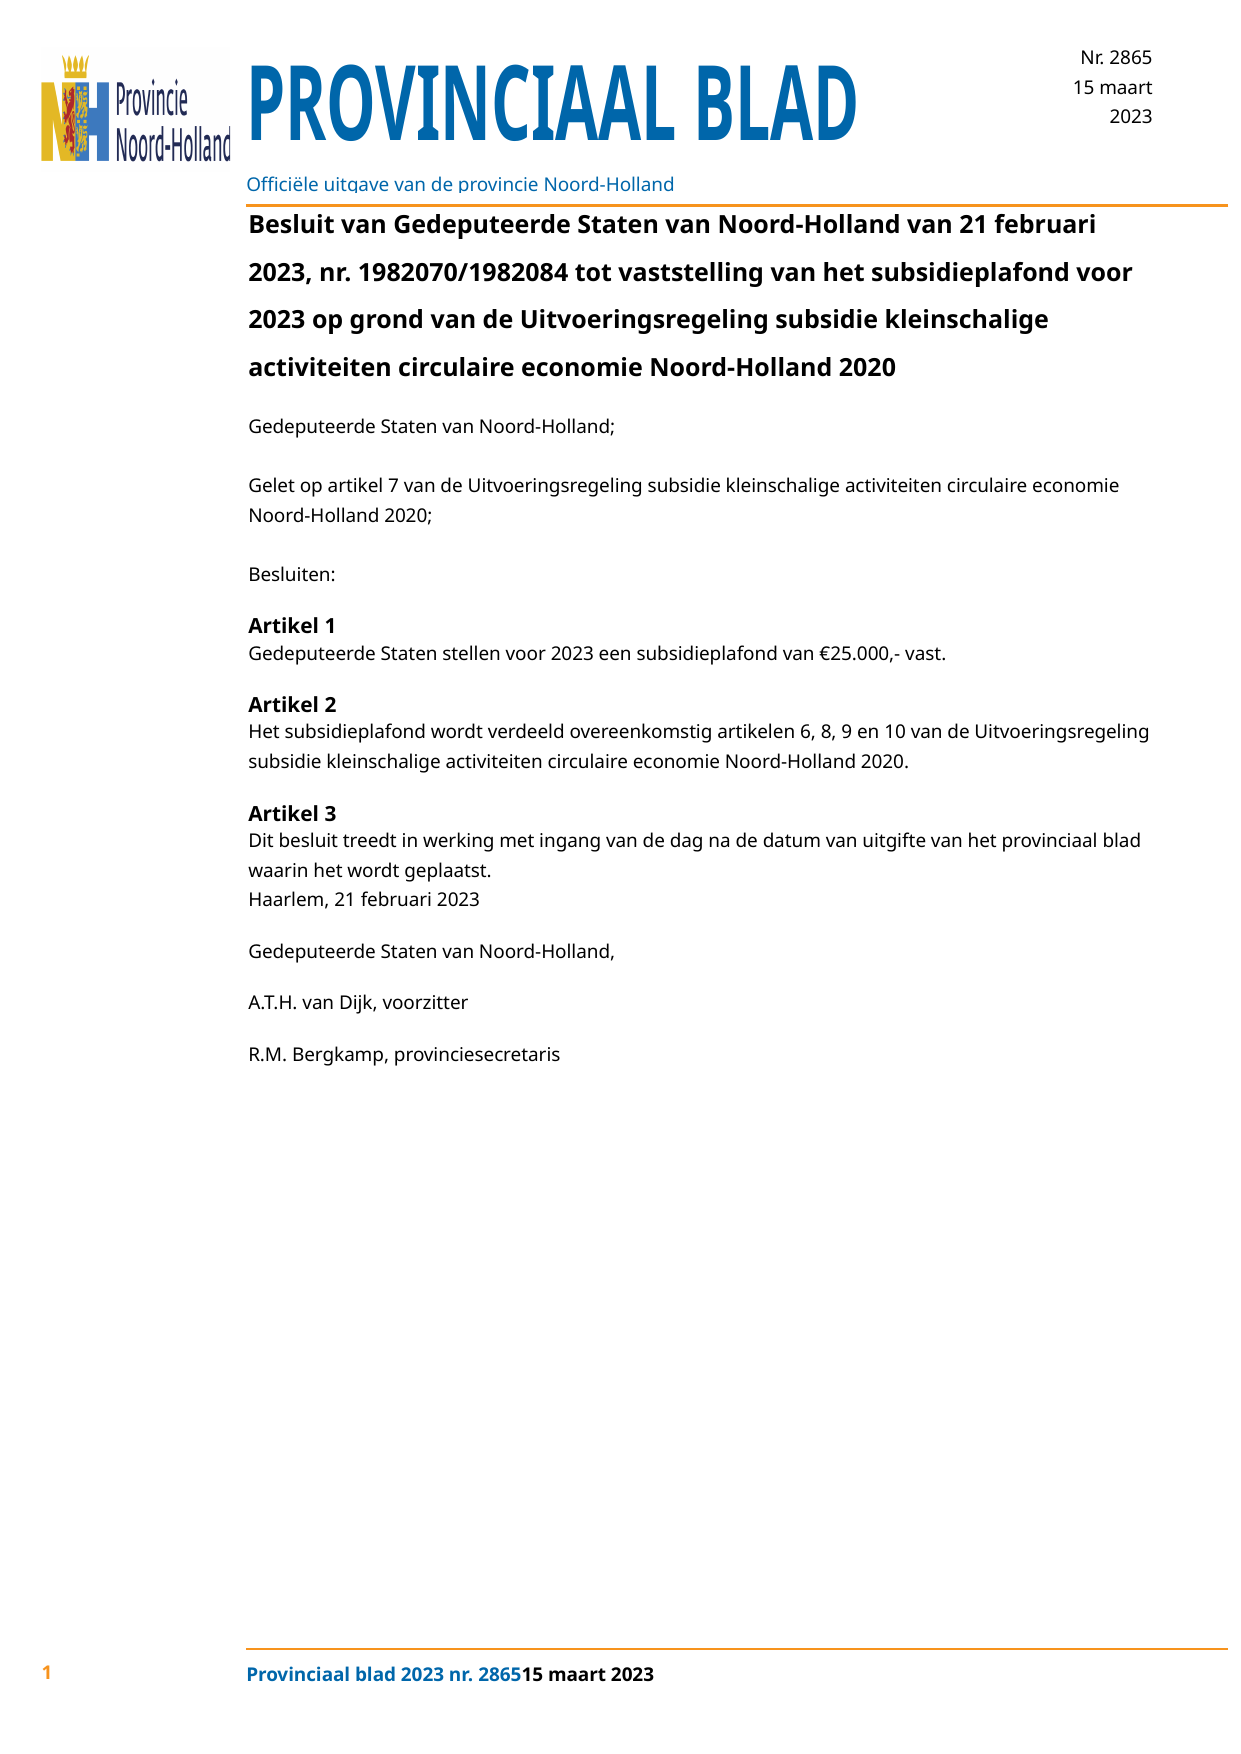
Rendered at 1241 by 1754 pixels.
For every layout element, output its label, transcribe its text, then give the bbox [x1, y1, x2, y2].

text Artikel 3 [248, 799, 1152, 827]
text Haarlem, 21 februari 2023 [248, 886, 1152, 912]
text Besluit van Gedeputeerde Staten van Noord-Holland van 21 februari 2023, nr. 1982070/1982084 tot vaststelling van het subsidieplafond voor 2023 op grond van de Uitvoeringsregeling subsidie kleinschalige activiteiten circulaire economie Noord-Holland 2020 [248, 207, 1152, 384]
picture [41, 47, 231, 172]
text Artikel 2 [248, 690, 1152, 719]
text Dit besluit treedt in werking met ingang van de dag na de datum van uitgifte van het provinciaal blad waarin het wordt geplaatst. [248, 827, 1152, 882]
text A.T.H. van Dijk, voorzitter [248, 989, 1152, 1015]
text Gedeputeerde Staten van Noord-Holland; [248, 413, 1152, 439]
text R.M. Bergkamp, provinciesecretaris [248, 1041, 1152, 1066]
text Gedeputeerde Staten stellen voor 2023 een subsidieplafond van €25.000,- vast. [248, 640, 1152, 666]
text Artikel 1 [248, 611, 1152, 640]
text Besluiten: [248, 561, 1152, 587]
text Het subsidieplafond wordt verdeeld overeenkomstig artikelen 6, 8, 9 en 10 van de Uitvoeringsregeling subsidie kleinschalige activiteiten circulaire economie Noord-Holland 2020. [248, 719, 1152, 774]
text Gedeputeerde Staten van Noord-Holland, [248, 938, 1152, 963]
text Gelet op artikel 7 van de Uitvoeringsregeling subsidie kleinschalige activiteiten circulaire economie Noord-Holland 2020; [248, 472, 1152, 528]
